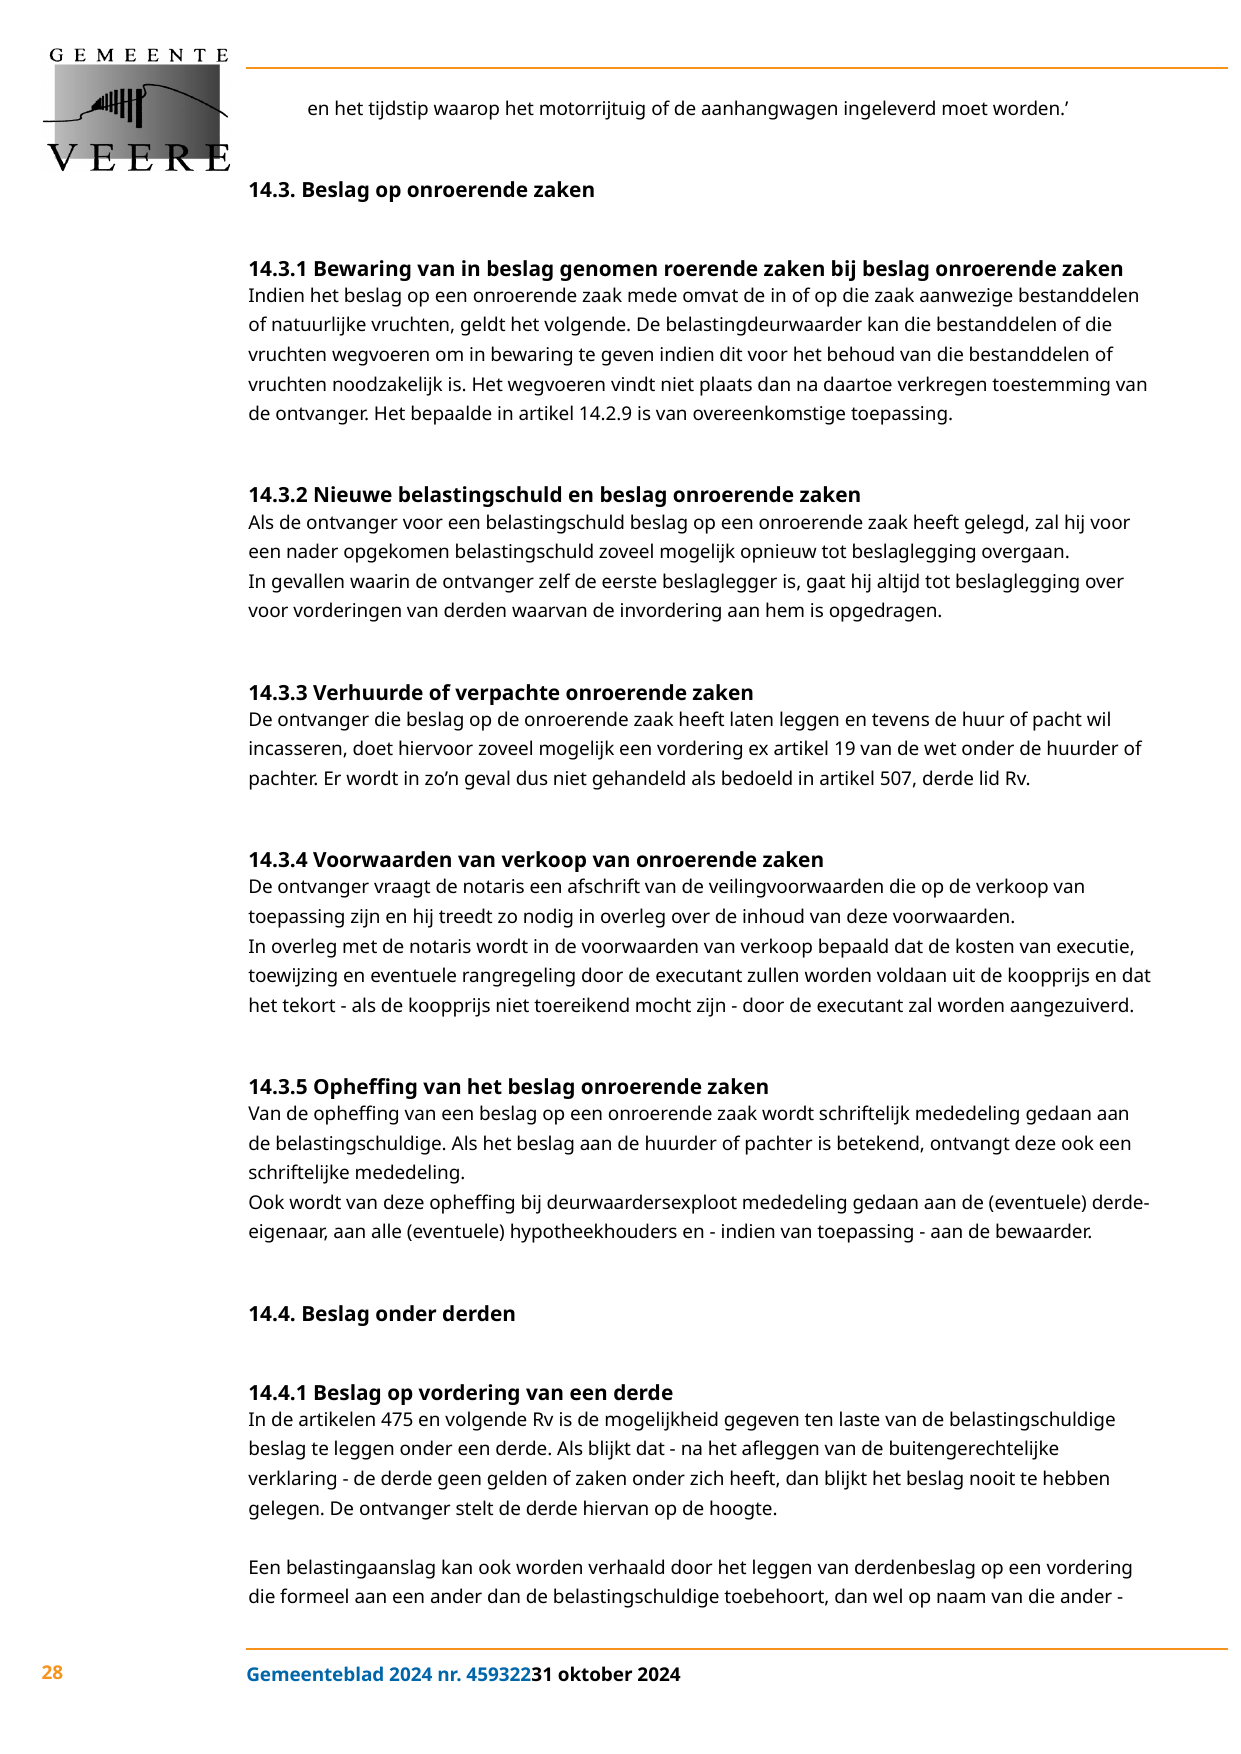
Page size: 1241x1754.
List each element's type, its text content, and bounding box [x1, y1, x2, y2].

text 14.3.2 Nieuwe belastingschuld en beslag onroerende zaken [248, 480, 1152, 509]
text Indien het beslag op een onroerende zaak mede omvat de in of op die zaak aanwezige bestanddelen of natuurlijke vruchten, geldt het volgende. De belastingdeurwaarder kan die bestanddelen of die vruchten wegvoeren om in bewaring te geven indien dit voor het behoud van die bestanddelen of vruchten noodzakelijk is. Het wegvoeren vindt niet plaats dan na daartoe verkregen toestemming van de ontvanger. Het bepaalde in artikel 14.2.9 is van overeenkomstige toepassing. [248, 282, 1152, 426]
text 14.3.3 Verhuurde of verpachte onroerende zaken [248, 678, 1152, 706]
text 14.4.1 Beslag op vordering van een derde [248, 1378, 1152, 1406]
text De ontvanger vraagt de notaris een afschrift van de veilingvoorwaarden die op de verkoop van toepassing zijn en hij treedt zo nodig in overleg over de inhoud van deze voorwaarden. [248, 874, 1152, 929]
picture [41, 47, 231, 172]
text De ontvanger die beslag op de onroerende zaak heeft laten leggen en tevens de huur of pacht wil incasseren, doet hiervoor zoveel mogelijk een vordering ex artikel 19 van de wet onder de huurder of pachter. Er wordt in zo’n geval dus niet gehandeld als bedoeld in artikel 507, derde lid Rv. [248, 706, 1152, 791]
list en het tijdstip waarop het motorrijtuig of de aanhangwagen ingeleverd moet worden.’ [248, 95, 1152, 121]
text Een belastingaanslag kan ook worden verhaald door het leggen van derdenbeslag op een vordering die formeel aan een ander dan de belastingschuldige toebehoort, dan wel op naam van die ander [248, 1554, 1152, 1609]
text 14.3.4 Voorwaarden van verkoop van onroerende zaken [248, 845, 1152, 874]
text 14.4. Beslag onder derden [248, 1299, 1152, 1327]
text In overleg met de notaris wordt in de voorwaarden van verkoop bepaald dat de kosten van executie, toewijzing en eventuele rangregeling door de executant zullen worden voldaan uit de koopprijs en dat het tekort - als de koopprijs niet toereikend mocht zijn - door de executant zal worden aangezuiverd. [248, 933, 1152, 1018]
text 14.3.1 Bewaring van in beslag genomen roerende zaken bij beslag onroerende zaken [248, 254, 1152, 282]
text Ook wordt van deze opheffing bij deurwaardersexploot mededeling gedaan aan de (eventuele) derde-eigenaar, aan alle (eventuele) hypotheekhouders en - indien van toepassing - aan de bewaarder. [248, 1189, 1152, 1244]
text 14.3. Beslag op onroerende zaken [248, 175, 1152, 203]
text Als de ontvanger voor een belastingschuld beslag op een onroerende zaak heeft gelegd, zal hij voor een nader opgekomen belastingschuld zoveel mogelijk opnieuw tot beslaglegging overgaan. [248, 509, 1152, 564]
text In de artikelen 475 en volgende Rv is de mogelijkheid gegeven ten laste van de belastingschuldige beslag te leggen onder een derde. Als blijkt dat - na het afleggen van de buitengerechtelijke verklaring - de derde geen gelden of zaken onder zich heeft, dan blijkt het beslag nooit te hebben gelegen. De ontvanger stelt de derde hiervan op de hoogte. [248, 1406, 1152, 1521]
text Van de opheffing van een beslag op een onroerende zaak wordt schriftelijk mededeling gedaan aan de belastingschuldige. Als het beslag aan de huurder of pachter is betekend, ontvangt deze ook een schriftelijke mededeling. [248, 1100, 1152, 1185]
text In gevallen waarin de ontvanger zelf de eerste beslaglegger is, gaat hij altijd tot beslaglegging over voor vorderingen van derden waarvan de invordering aan hem is opgedragen. [248, 568, 1152, 623]
text 14.3.5 Opheffing van het beslag onroerende zaken [248, 1072, 1152, 1100]
